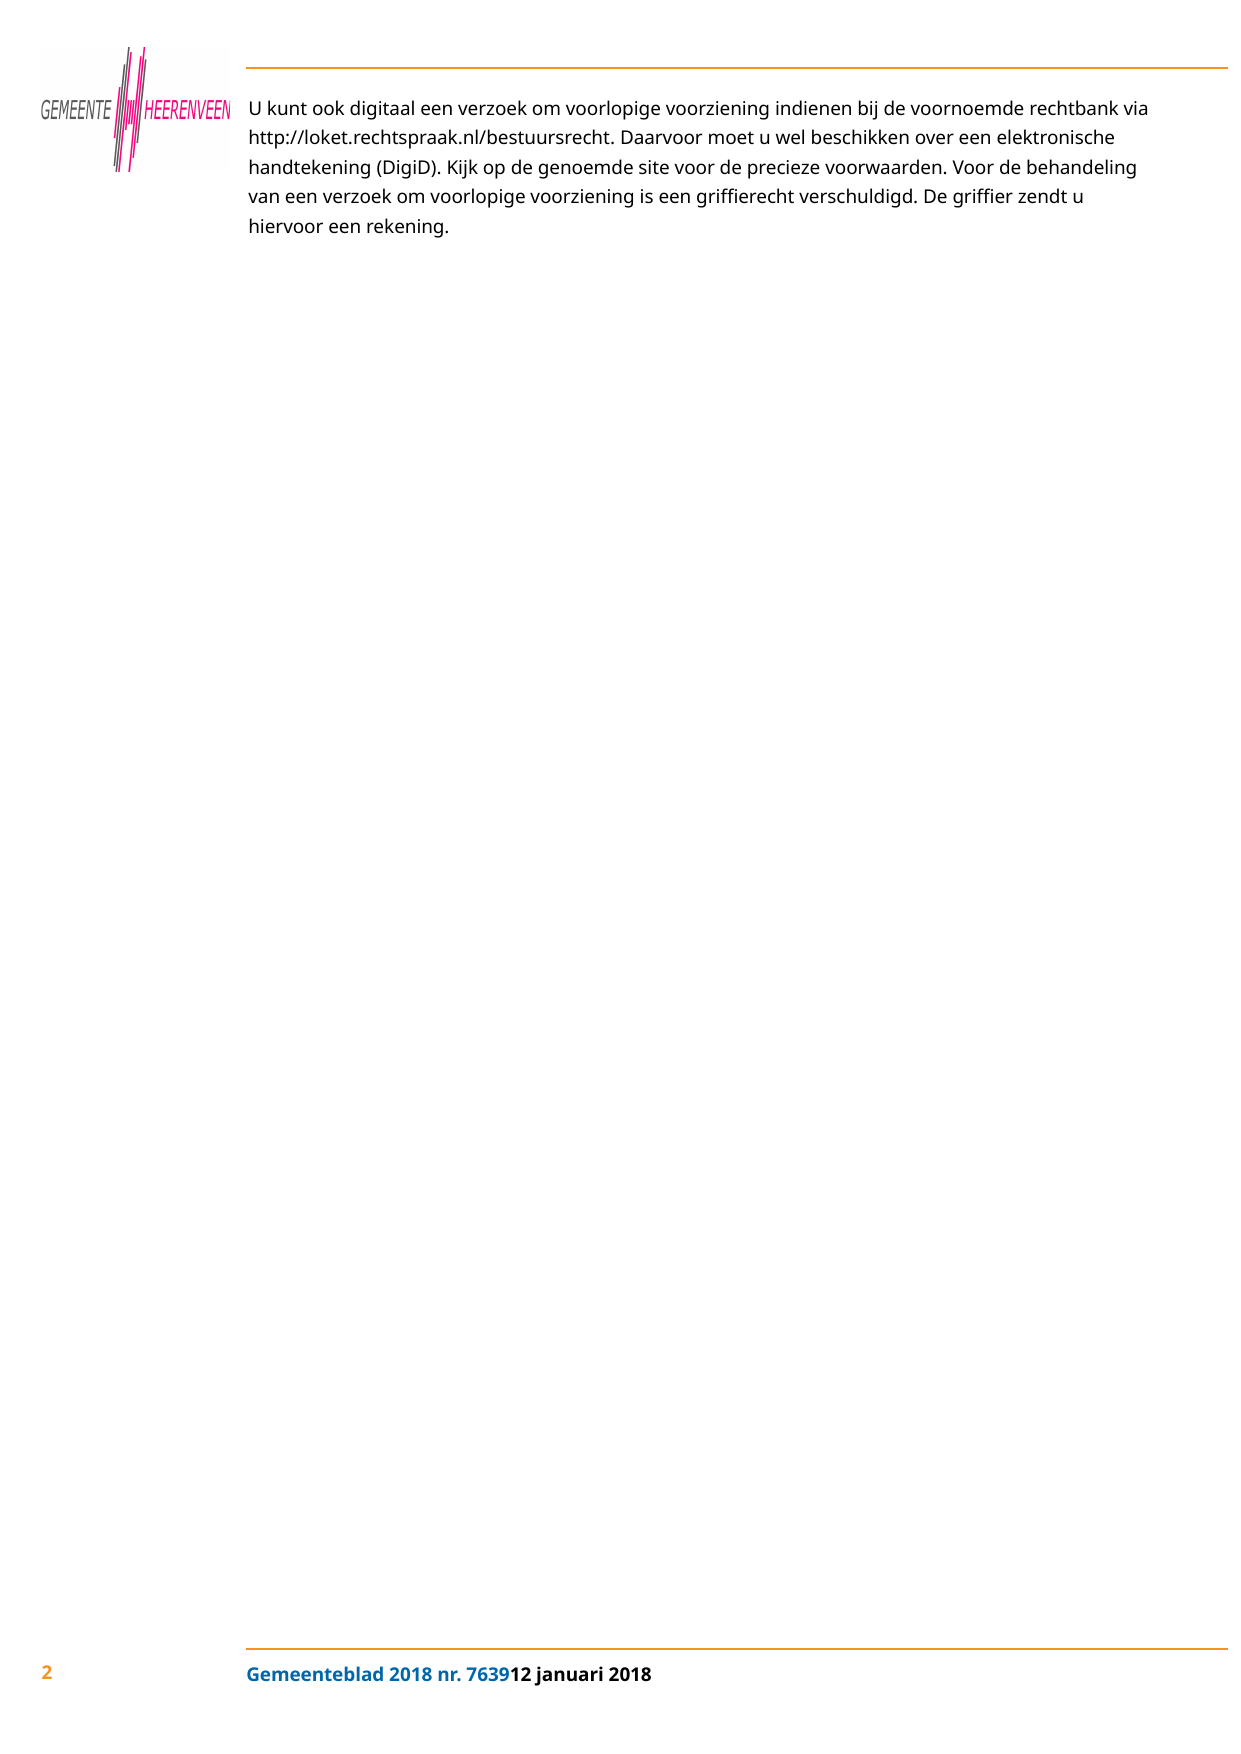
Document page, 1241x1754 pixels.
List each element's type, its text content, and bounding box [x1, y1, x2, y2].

picture [41, 47, 231, 172]
text U kunt ook digitaal een verzoek om voorlopige voorziening indienen bij de voornoemde rechtbank via http://loket.rechtspraak.nl/bestuursrecht. Daarvoor moet u wel beschikken over een elektronische handtekening (DigiD). Kijk op de genoemde site voor de precieze voorwaarden. Voor de behandeling van een verzoek om voorlopige voorziening is een griffierecht verschuldigd. De griffier zendt u hiervoor een rekening. [248, 95, 1152, 239]
